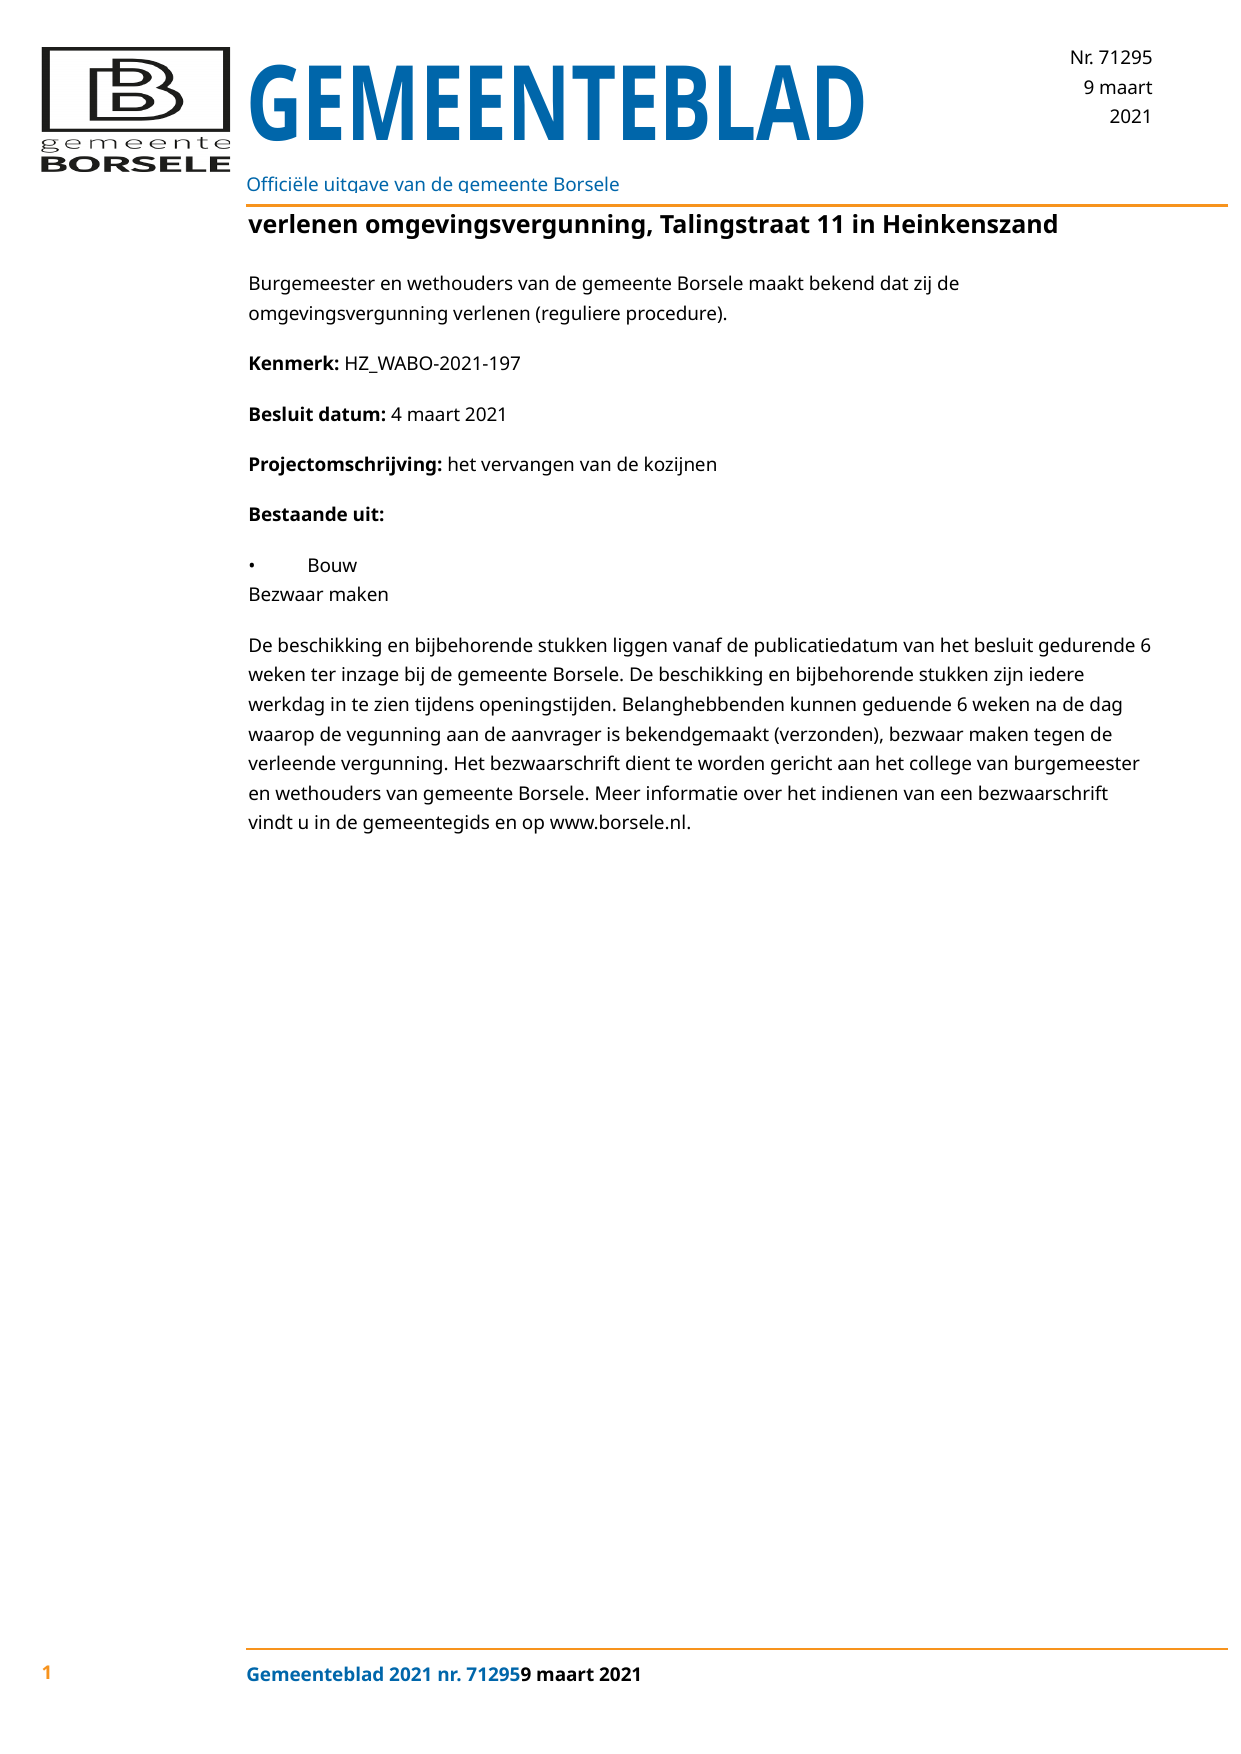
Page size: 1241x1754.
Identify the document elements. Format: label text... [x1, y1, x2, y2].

text Burgemeester en wethouders van de gemeente Borsele maakt bekend dat zij de omgevingsvergunning verlenen (reguliere procedure). [248, 270, 1152, 326]
text De beschikking en bijbehorende stukken liggen vanaf de publicatiedatum van het besluit gedurende 6 weken ter inzage bij de gemeente Borsele. De beschikking en bijbehorende stukken zijn iedere werkdag in te zien tijdens openingstijden. Belanghebbenden kunnen geduende 6 weken na de dag waarop de vegunning aan de aanvrager is bekendgemaakt (verzonden), bezwaar maken tegen de verleende vergunning. Het bezwaarschrift dient te worden gericht aan het college van burgemeester en wethouders van gemeente Borsele. Meer informatie over het indienen van een bezwaarschrift vindt u in de gemeentegids en op www.borsele.nl. [248, 632, 1152, 835]
text verlenen omgevingsvergunning, Talingstraat 11 in Heinkenszand [248, 207, 1152, 241]
text Kenmerk: HZ_WABO-2021-197 [248, 350, 1152, 376]
picture [41, 47, 231, 172]
list Bouw [248, 552, 1152, 578]
text Besluit datum: 4 maart 2021 [248, 401, 1152, 426]
text Bezwaar maken [248, 582, 1152, 607]
text Projectomschrijving: het vervangen van de kozijnen [248, 451, 1152, 477]
text Bestaande uit: [248, 502, 1152, 527]
